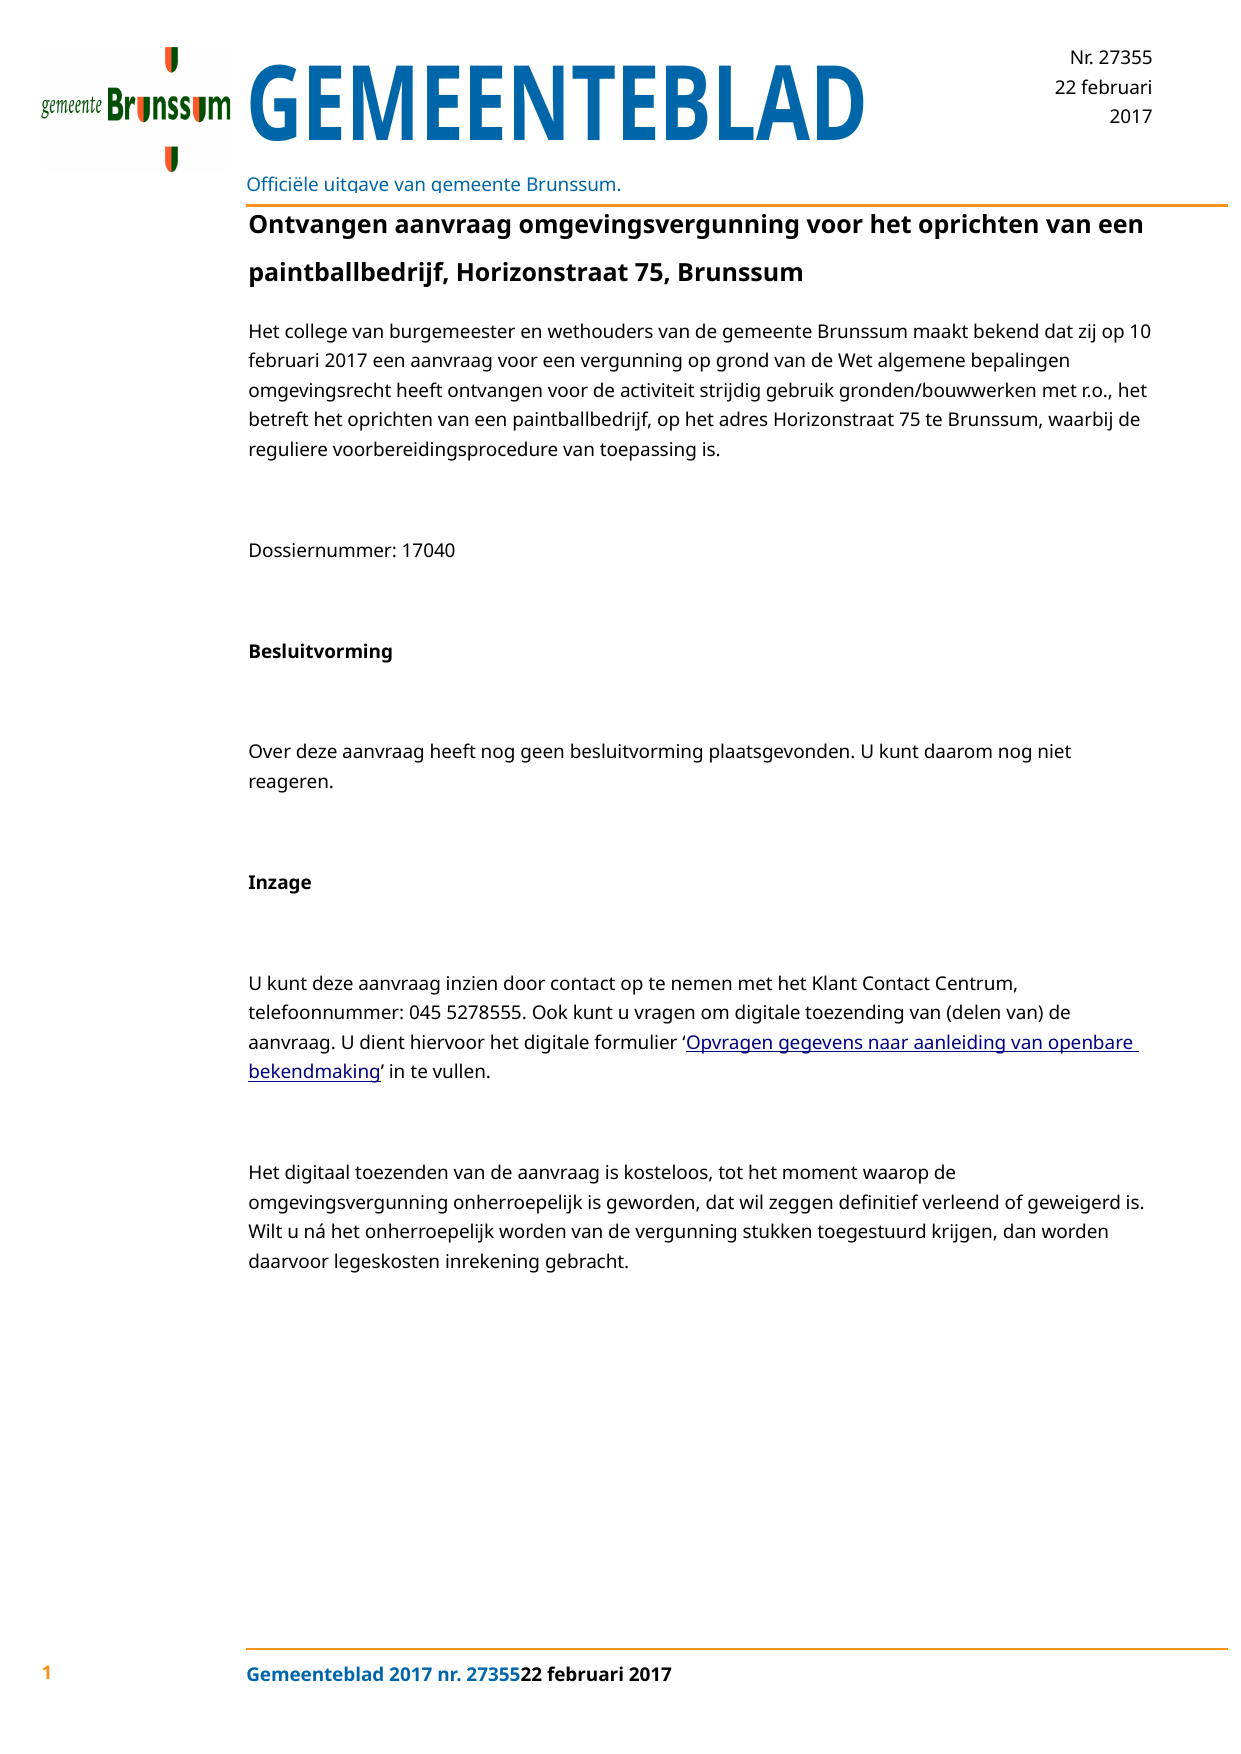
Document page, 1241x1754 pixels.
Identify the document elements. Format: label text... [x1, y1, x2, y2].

picture [41, 47, 231, 172]
text Het college van burgemeester en wethouders van de gemeente Brunssum maakt bekend dat zij op 10 februari 2017 een aanvraag voor een vergunning op grond van de Wet algemene bepalingen omgevingsrecht heeft ontvangen voor de activiteit strijdig gebruik gronden/bouwwerken met r.o., het betreft het oprichten van een paintballbedrijf, op het adres Horizonstraat 75 te Brunssum, waarbij de reguliere voorbereidingsprocedure van toepassing is. [248, 318, 1152, 462]
text Dossiernummer: 17040 [248, 537, 1152, 563]
text Ontvangen aanvraag omgevingsvergunning voor het oprichten van een paintballbedrijf, Horizonstraat 75, Brunssum [248, 207, 1152, 288]
text Over deze aanvraag heeft nog geen besluitvorming plaatsgevonden. U kunt daarom nog niet reageren. [248, 739, 1152, 794]
text U kunt deze aanvraag inzien door contact op te nemen met het Klant Contact Centrum, telefoonnummer: 045 5278555. Ook kunt u vragen om digitale toezending van (delen van) de aanvraag. U dient hiervoor het digitale formulier ‘Opvragen gegevens naar aanleiding van openbare bekendmaking’ in te vullen. [248, 970, 1152, 1084]
text Inzage [248, 869, 1152, 895]
text Besluitvorming [248, 638, 1152, 664]
text Het digitaal toezenden van de aanvraag is kosteloos, tot het moment waarop de omgevingsvergunning onherroepelijk is geworden, dat wil zeggen definitief verleend of geweigerd is. Wilt u ná het onherroepelijk worden van de vergunning stukken toegestuurd krijgen, dan worden daarvoor legeskosten inrekening gebracht. [248, 1159, 1152, 1274]
